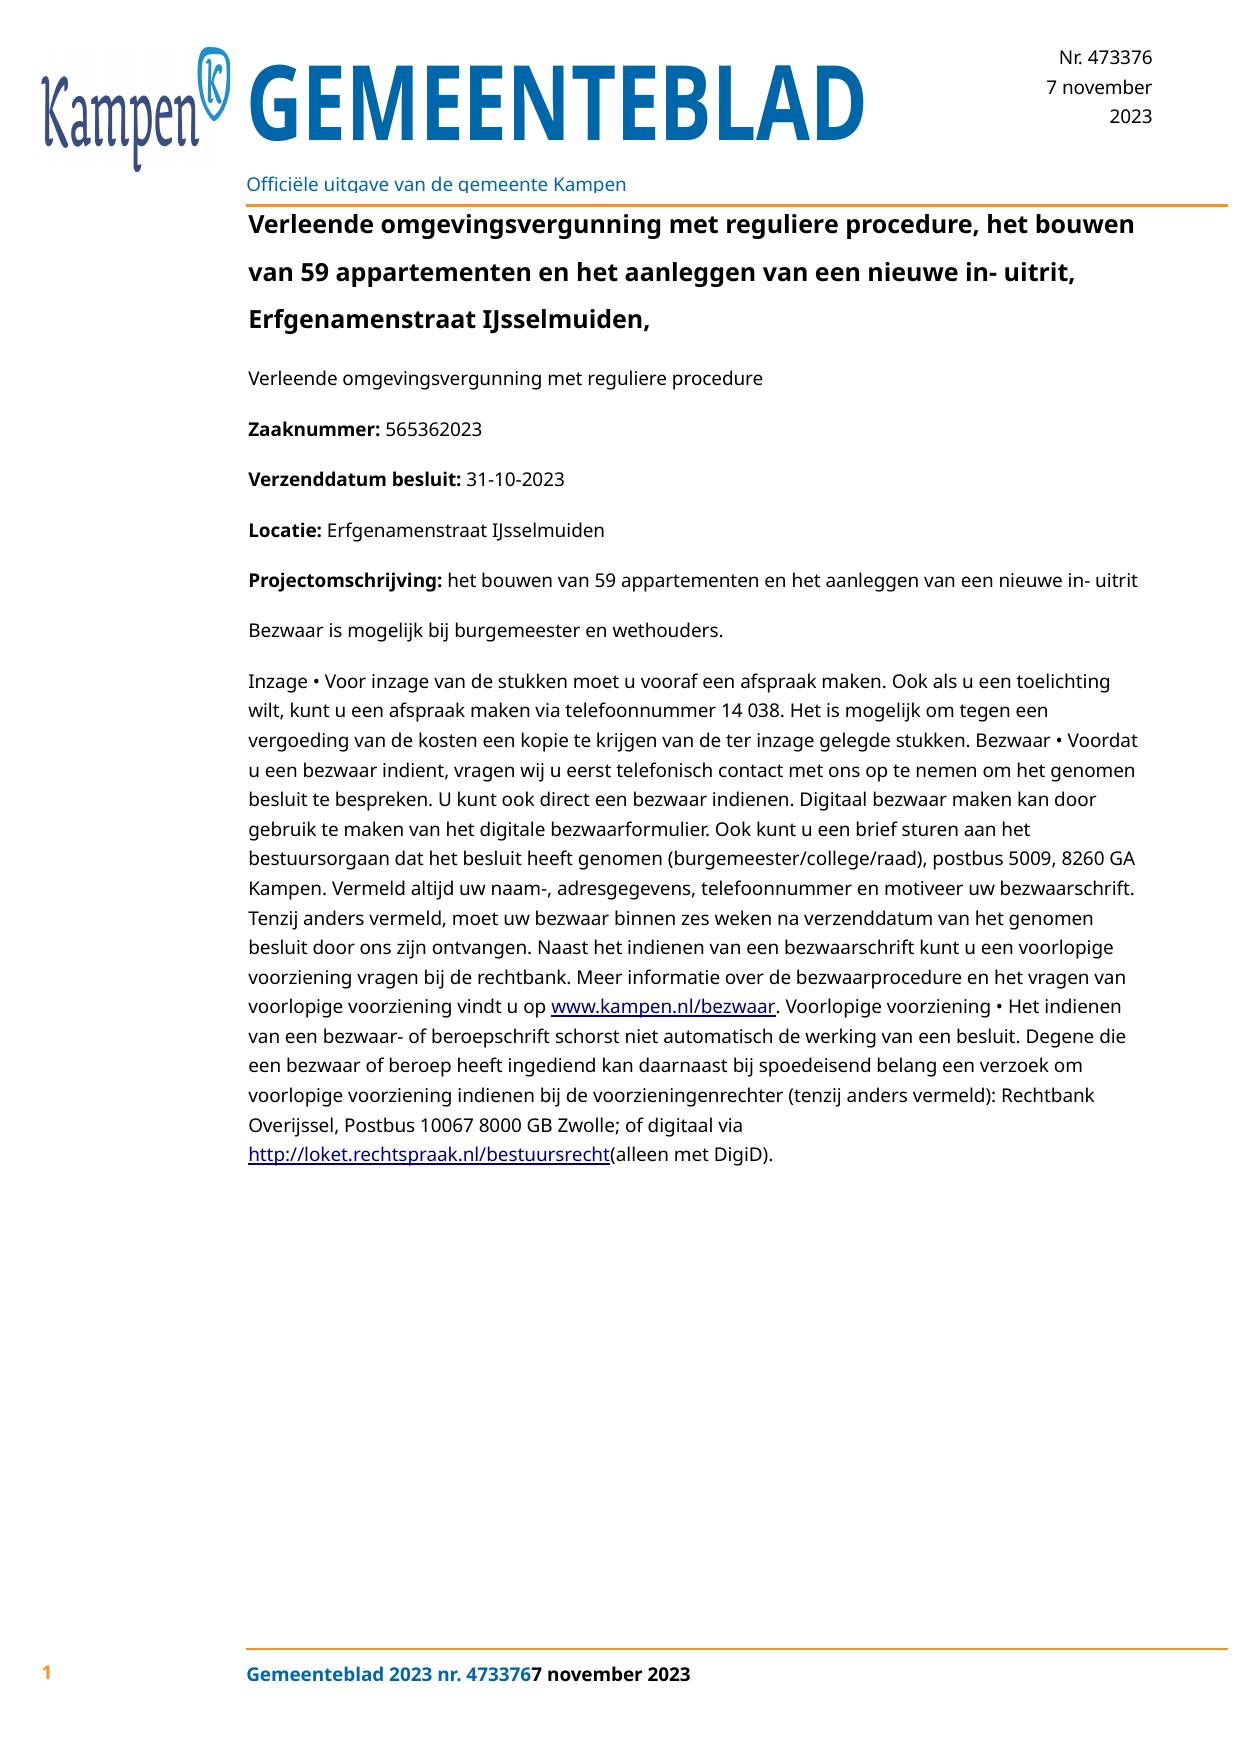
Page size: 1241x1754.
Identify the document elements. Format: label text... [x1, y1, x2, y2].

picture [41, 47, 231, 172]
text Verzenddatum besluit: 31-10-2023 [248, 466, 1152, 492]
text Locatie: Erfgenamenstraat IJsselmuiden [248, 517, 1152, 542]
text Zaaknummer: 565362023 [248, 416, 1152, 442]
text Verleende omgevingsvergunning met reguliere procedure, het bouwen van 59 appartementen en het aanleggen van een nieuwe in- uitrit, Erfgenamenstraat IJsselmuiden, [248, 207, 1152, 336]
text Projectomschrijving: het bouwen van 59 appartementen en het aanleggen van een nieuwe in- uitrit [248, 567, 1152, 593]
text Bezwaar is mogelijk bij burgemeester en wethouders. [248, 618, 1152, 643]
text Verleende omgevingsvergunning met reguliere procedure [248, 366, 1152, 391]
text Inzage • Voor inzage van de stukken moet u vooraf een afspraak maken. Ook als u een toelichting wilt, kunt u een afspraak maken via telefoonnummer 14 038. Het is mogelijk om tegen een vergoeding van de kosten een kopie te krijgen van de ter inzage gelegde stukken. Bezwaar • Voordat u een bezwaar indient, vragen wij u eerst telefonisch contact met ons op te nemen om het genomen besluit te bespreken. U kunt ook direct een bezwaar indienen. Digitaal bezwaar maken kan door gebruik te maken van het digitale bezwaarformulier. Ook kunt u een brief sturen aan het bestuursorgaan dat het besluit heeft genomen (burgemeester/college/raad), postbus 5009, 8260 GA Kampen. Vermeld altijd uw naam-, adresgegevens, telefoonnummer en motiveer uw bezwaarschrift. Tenzij anders vermeld, moet uw bezwaar binnen zes weken na verzenddatum van het genomen besluit door ons zijn ontvangen. Naast het indienen van een bezwaarschrift kunt u een voorlopige voorziening vragen bij de rechtbank. Meer informatie over de bezwaarprocedure en het vragen van voorlopige voorziening vindt u op www.kampen.nl/bezwaar. Voorlopige voorziening • Het indienen van een bezwaar- of beroepschrift schorst niet automatisch de werking van een besluit. Degene die een bezwaar of beroep heeft ingediend kan daarnaast bij spoedeisend belang een verzoek om voorlopige voorziening indienen bij de voorzieningenrechter (tenzij anders vermeld): Rechtbank Overijssel, Postbus 10067 8000 GB Zwolle; of digitaal via http://loket.rechtspraak.nl/bestuursrecht(alleen met DigiD). [248, 668, 1152, 1167]
